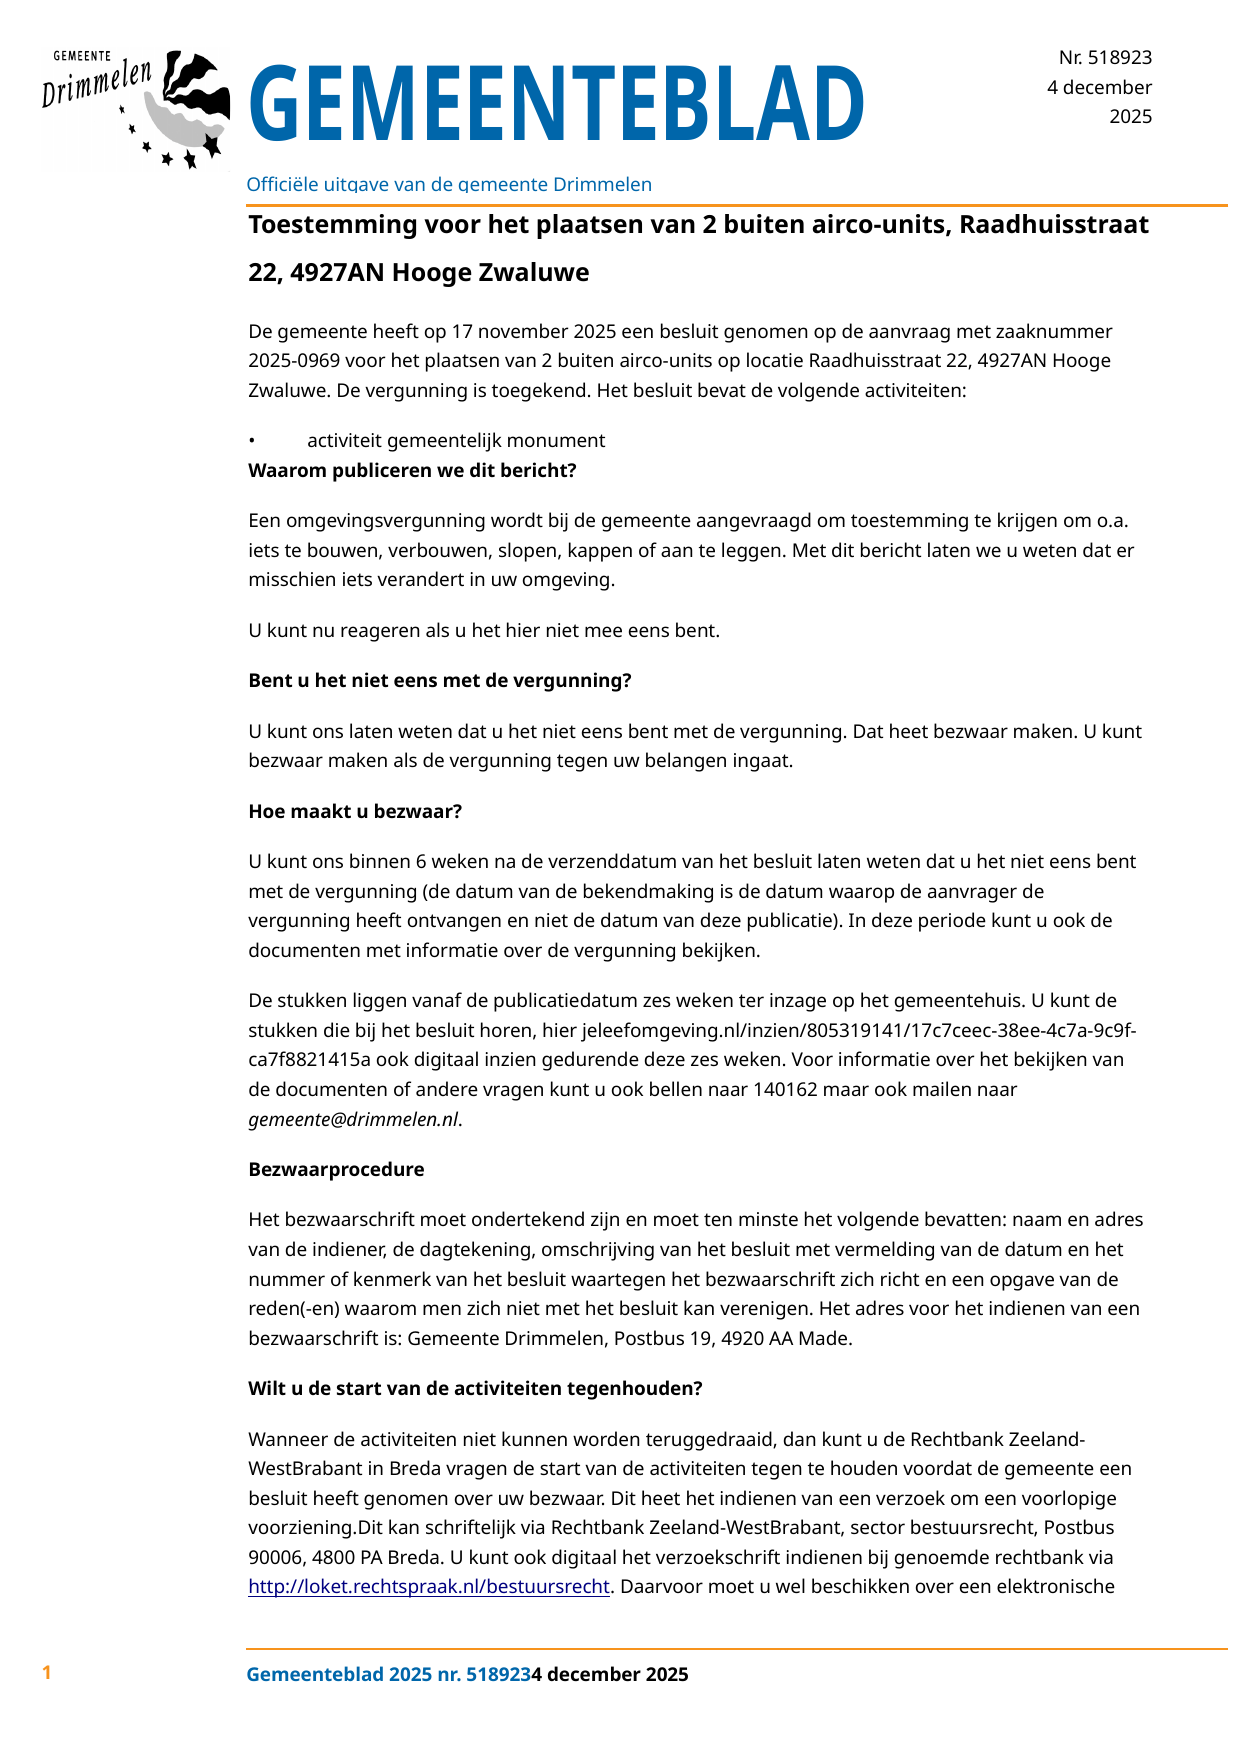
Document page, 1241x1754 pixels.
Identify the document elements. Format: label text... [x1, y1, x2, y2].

text Wanneer de activiteiten niet kunnen worden teruggedraaid, dan kunt u de Rechtbank Zeeland-WestBrabant in Breda vragen de start van de activiteiten tegen te houden voordat de gemeente een besluit heeft genomen over uw bezwaar. Dit heet het indienen van een verzoek om een voorlopige voorziening.Dit kan schriftelijk via Rechtbank Zeeland-WestBrabant, sector bestuursrecht, Postbus 90006, 4800 PA Breda. U kunt ook digitaal het verzoekschrift indienen bij genoemde rechtbank via http://loket.rechtspraak.nl/bestuursrecht. Daarvoor moet u wel beschikken over een elektronische [248, 1426, 1152, 1599]
text U kunt ons binnen 6 weken na de verzenddatum van het besluit laten weten dat u het niet eens bent met de vergunning (de datum van de bekendmaking is de datum waarop de aanvrager de vergunning heeft ontvangen en niet de datum van deze publicatie). In deze periode kunt u ook de documenten met informatie over de vergunning bekijken. [248, 848, 1152, 963]
text Wilt u de start van de activiteiten tegenhouden? [248, 1375, 1152, 1401]
text De gemeente heeft op 17 november 2025 een besluit genomen op de aanvraag met zaaknummer 2025-0969 voor het plaatsen van 2 buiten airco-units op locatie Raadhuisstraat 22, 4927AN Hooge Zwaluwe. De vergunning is toegekend. Het besluit bevat de volgende activiteiten: [248, 318, 1152, 403]
text U kunt nu reageren als u het hier niet mee eens bent. [248, 617, 1152, 643]
text Waarom publiceren we dit bericht? [248, 457, 1152, 483]
picture [41, 47, 231, 172]
text Bent u het niet eens met de vergunning? [248, 667, 1152, 693]
text Toestemming voor het plaatsen van 2 buiten airco-units, Raadhuisstraat 22, 4927AN Hooge Zwaluwe [248, 207, 1152, 288]
text Het bezwaarschrift moet ondertekend zijn en moet ten minste het volgende bevatten: naam en adres van de indiener, de dagtekening, omschrijving van het besluit met vermelding van de datum en het nummer of kenmerk van het besluit waartegen het bezwaarschrift zich richt en een opgave van de reden(-en) waarom men zich niet met het besluit kan verenigen. Het adres voor het indienen van een bezwaarschrift is: Gemeente Drimmelen, Postbus 19, 4920 AA Made. [248, 1207, 1152, 1351]
text Een omgevingsvergunning wordt bij de gemeente aangevraagd om toestemming te krijgen om o.a. iets te bouwen, verbouwen, slopen, kappen of aan te leggen. Met dit bericht laten we u weten dat er misschien iets verandert in uw omgeving. [248, 507, 1152, 592]
text Hoe maakt u bezwaar? [248, 798, 1152, 824]
text De stukken liggen vanaf de publicatiedatum zes weken ter inzage op het gemeentehuis. U kunt de stukken die bij het besluit horen, hier jeleefomgeving.nl/inzien/805319141/17c7ceec-38ee-4c7a-9c9f-ca7f8821415a ook digitaal inzien gedurende deze zes weken. Voor informatie over het bekijken van de documenten of andere vragen kunt u ook bellen naar 140162 maar ook mailen naar gemeente@drimmelen.nl. [248, 987, 1152, 1132]
text Bezwaarprocedure [248, 1156, 1152, 1182]
text U kunt ons laten weten dat u het niet eens bent met de vergunning. Dat heet bezwaar maken. U kunt bezwaar maken als de vergunning tegen uw belangen ingaat. [248, 718, 1152, 773]
list activiteit gemeentelijk monument [248, 427, 1152, 453]
